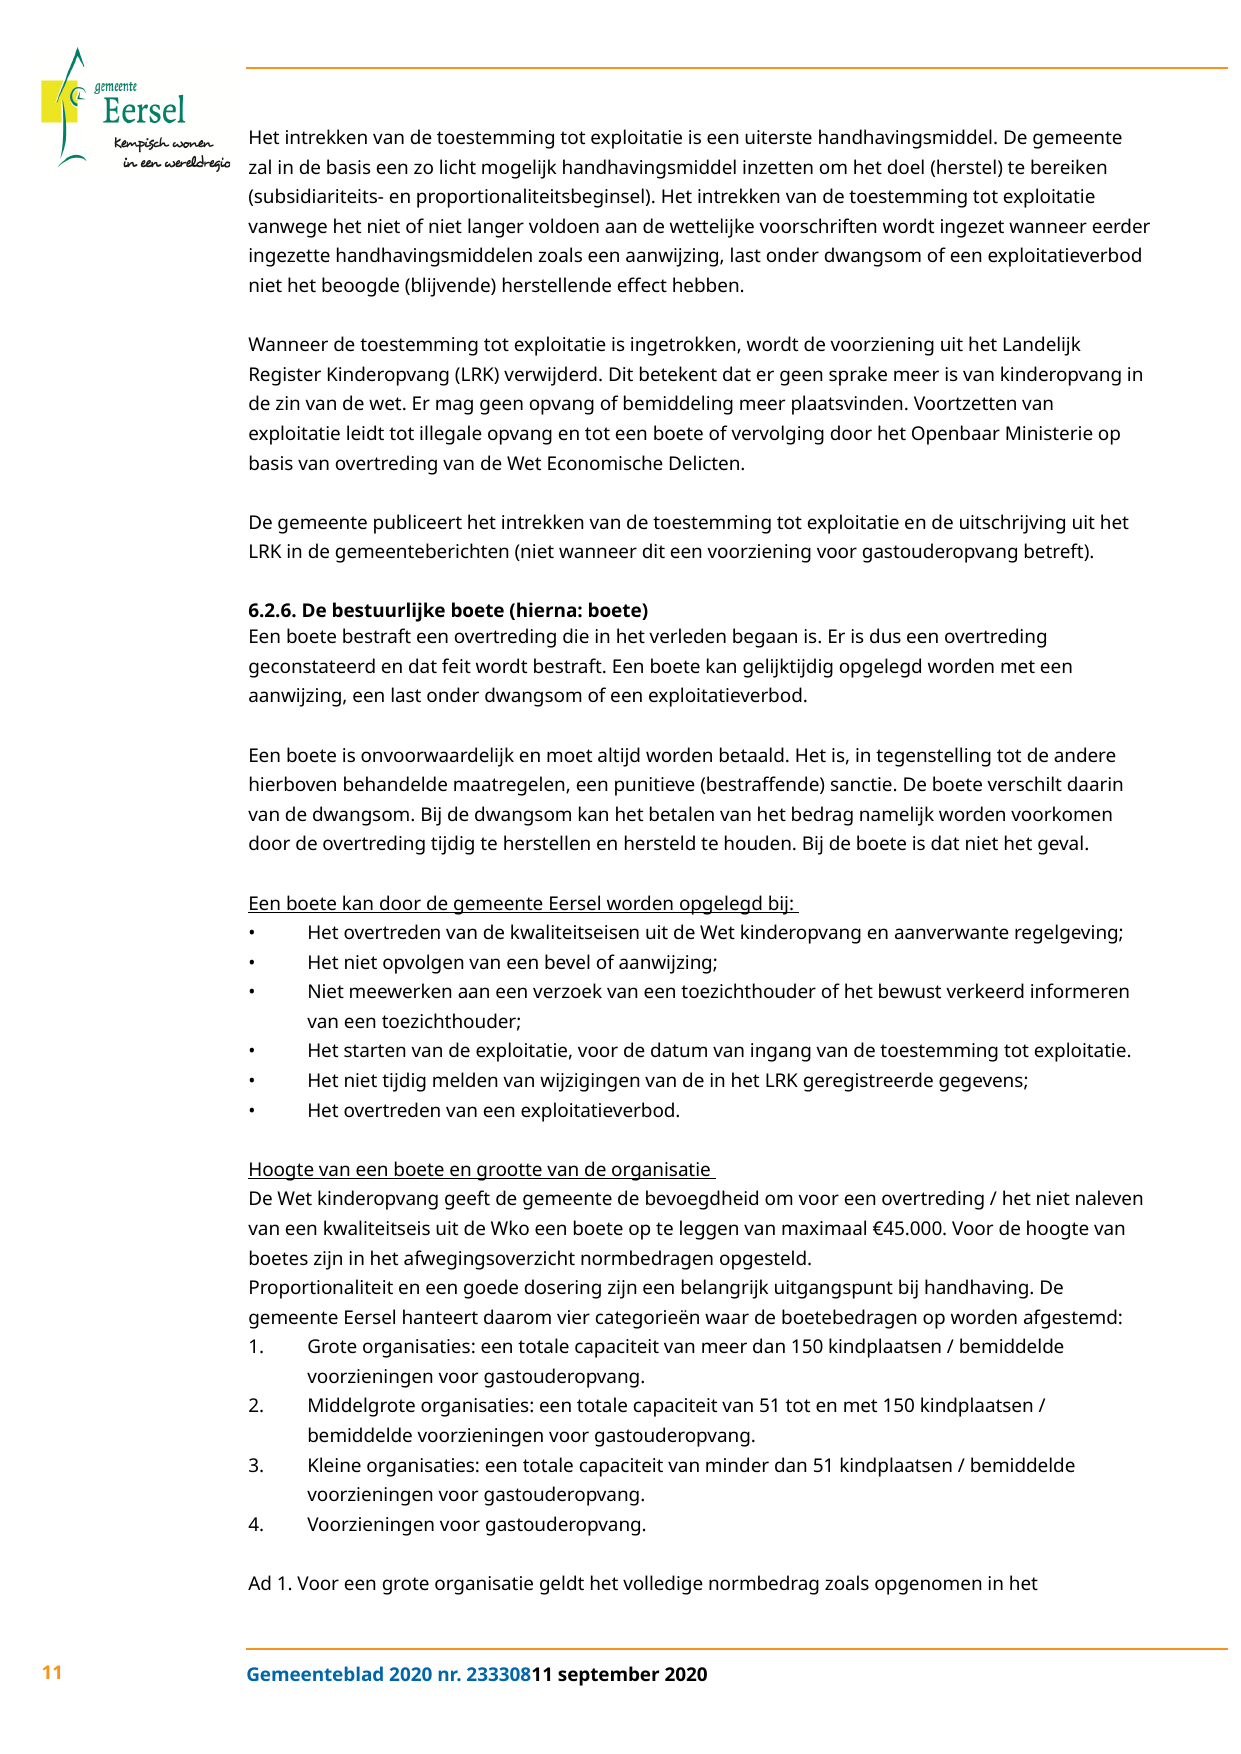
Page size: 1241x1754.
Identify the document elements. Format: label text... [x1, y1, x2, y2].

text Een boete is onvoorwaardelijk en moet altijd worden betaald. Het is, in tegenstelling tot de andere hierboven behandelde maatregelen, een punitieve (bestraffende) sanctie. De boete verschilt daarin van de dwangsom. Bij de dwangsom kan het betalen van het bedrag namelijk worden voorkomen door de overtreding tijdig te herstellen en hersteld te houden. Bij de boete is dat niet het geval. [248, 742, 1152, 856]
text Wanneer de toestemming tot exploitatie is ingetrokken, wordt de voorziening uit het Landelijk Register Kinderopvang (LRK) verwijderd. Dit betekent dat er geen sprake meer is van kinderopvang in de zin van de wet. Er mag geen opvang of bemiddeling meer plaatsvinden. Voortzetten van exploitatie leidt tot illegale opvang en tot een boete of vervolging door het Openbaar Ministerie op basis van overtreding van de Wet Economische Delicten. [248, 331, 1152, 476]
list Niet meewerken aan een verzoek van een toezichthouder of het bewust verkeerd informeren van een toezichthouder; [248, 978, 1152, 1034]
list Het overtreden van de kwaliteitseisen uit de Wet kinderopvang en aanverwante regelgeving; [248, 919, 1152, 945]
text De gemeente publiceert het intrekken van de toestemming tot exploitatie en de uitschrijving uit het LRK in de gemeenteberichten (niet wanneer dit een voorziening voor gastouderopvang betreft). [248, 509, 1152, 564]
picture [41, 47, 231, 172]
text Hoogte van een boete en grootte van de organisatie [248, 1156, 1152, 1182]
list Middelgrote organisaties: een totale capaciteit van 51 tot en met 150 kindplaatsen / bemiddelde voorzieningen voor gastouderopvang. [248, 1393, 1152, 1448]
text Een boete kan door de gemeente Eersel worden opgelegd bij: [248, 890, 1152, 915]
text De Wet kinderopvang geeft de gemeente de bevoegdheid om voor een overtreding / het niet naleven van een kwaliteitseis uit de Wko een boete op te leggen van maximaal €45.000. Voor de hoogte van boetes zijn in het afwegingsoverzicht normbedragen opgesteld. [248, 1186, 1152, 1270]
list Het overtreden van een exploitatieverbod. [248, 1097, 1152, 1122]
text Ad 1. Voor een grote organisatie geldt het volledige normbedrag zoals opgenomen in het [248, 1570, 1152, 1596]
text Proportionaliteit en een goede dosering zijn een belangrijk uitgangspunt bij handhaving. De gemeente Eersel hanteert daarom vier categorieën waar de boetebedragen op worden afgestemd: [248, 1274, 1152, 1329]
text 6.2.6. De bestuurlijke boete (hierna: boete) [248, 598, 1152, 623]
list Grote organisaties: een totale capaciteit van meer dan 150 kindplaatsen / bemiddelde voorzieningen voor gastouderopvang. [248, 1333, 1152, 1389]
text Het intrekken van de toestemming tot exploitatie is een uiterste handhavingsmiddel. De gemeente zal in de basis een zo licht mogelijk handhavingsmiddel inzetten om het doel (herstel) te bereiken (subsidiariteits- en proportionaliteitsbeginsel). Het intrekken van de toestemming tot exploitatie vanwege het niet of niet langer voldoen aan de wettelijke voorschriften wordt ingezet wanneer eerder ingezette handhavingsmiddelen zoals een aanwijzing, last onder dwangsom of een exploitatieverbod niet het beoogde (blijvende) herstellende effect hebben. [248, 124, 1152, 298]
list Het starten van de exploitatie, voor de datum van ingang van de toestemming tot exploitatie. [248, 1038, 1152, 1063]
list Het niet tijdig melden van wijzigingen van de in het LRK geregistreerde gegevens; [248, 1067, 1152, 1093]
text Een boete bestraft een overtreding die in het verleden begaan is. Er is dus een overtreding geconstateerd en dat feit wordt bestraft. Een boete kan gelijktijdig opgelegd worden met een aanwijzing, een last onder dwangsom of een exploitatieverbod. [248, 623, 1152, 708]
list Kleine organisaties: een totale capaciteit van minder dan 51 kindplaatsen / bemiddelde voorzieningen voor gastouderopvang. [248, 1452, 1152, 1507]
list Voorzieningen voor gastouderopvang. [248, 1511, 1152, 1537]
list Het niet opvolgen van een bevel of aanwijzing; [248, 949, 1152, 974]
